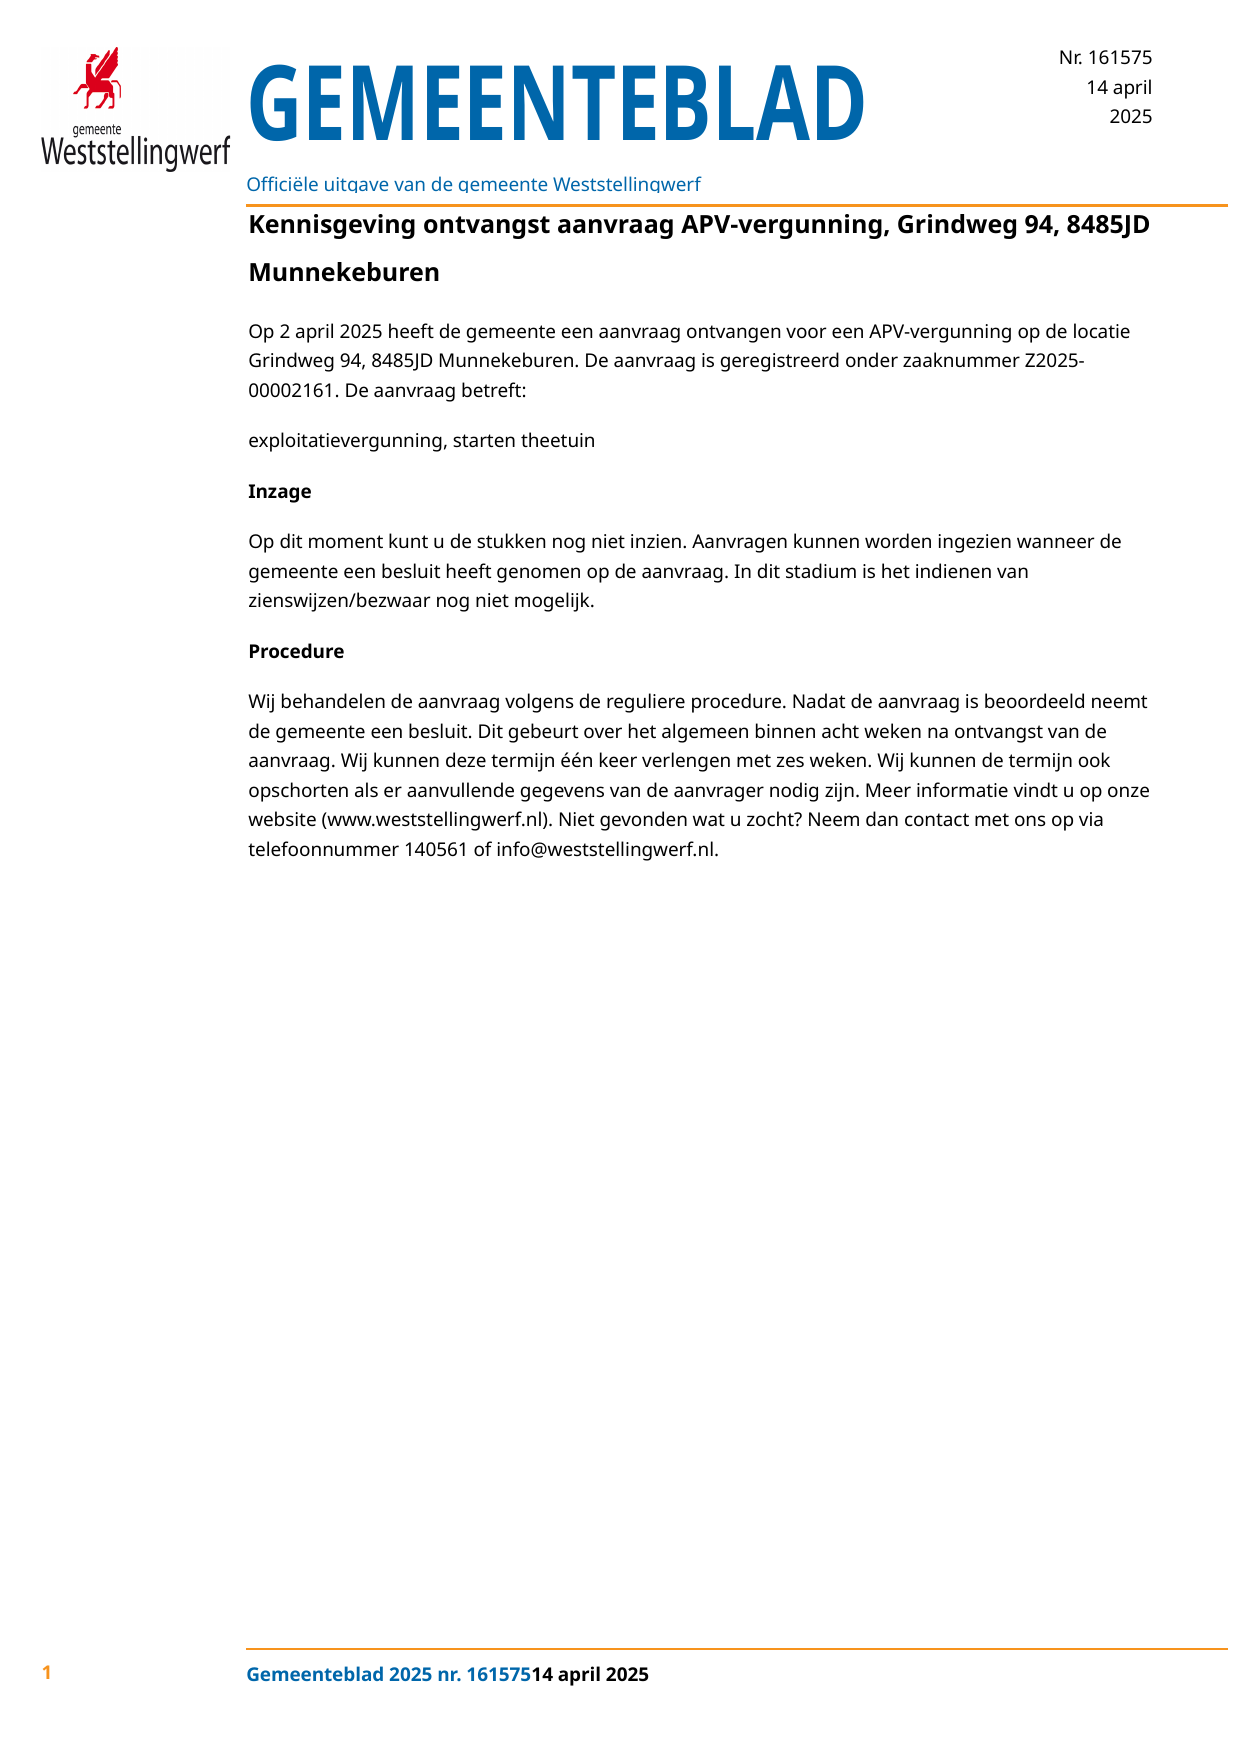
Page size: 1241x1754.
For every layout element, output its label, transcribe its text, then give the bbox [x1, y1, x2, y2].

text Procedure [248, 638, 1152, 664]
picture [41, 47, 231, 172]
text Inzage [248, 478, 1152, 504]
text Op dit moment kunt u de stukken nog niet inzien. Aanvragen kunnen worden ingezien wanneer de gemeente een besluit heeft genomen op de aanvraag. In dit stadium is het indienen van zienswijzen/bezwaar nog niet mogelijk. [248, 528, 1152, 613]
text Op 2 april 2025 heeft de gemeente een aanvraag ontvangen voor een APV-vergunning op de locatie Grindweg 94, 8485JD Munnekeburen. De aanvraag is geregistreerd onder zaaknummer Z2025-00002161. De aanvraag betreft: [248, 318, 1152, 403]
text Kennisgeving ontvangst aanvraag APV-vergunning, Grindweg 94, 8485JD Munnekeburen [248, 207, 1152, 288]
text exploitatievergunning, starten theetuin [248, 427, 1152, 453]
text Wij behandelen de aanvraag volgens de reguliere procedure. Nadat de aanvraag is beoordeeld neemt de gemeente een besluit. Dit gebeurt over het algemeen binnen acht weken na ontvangst van de aanvraag. Wij kunnen deze termijn één keer verlengen met zes weken. Wij kunnen de termijn ook opschorten als er aanvullende gegevens van de aanvrager nodig zijn. Meer informatie vindt u op onze website (www.weststellingwerf.nl). Niet gevonden wat u zocht? Neem dan contact met ons op via telefoonnummer 140561 of info@weststellingwerf.nl. [248, 688, 1152, 862]
